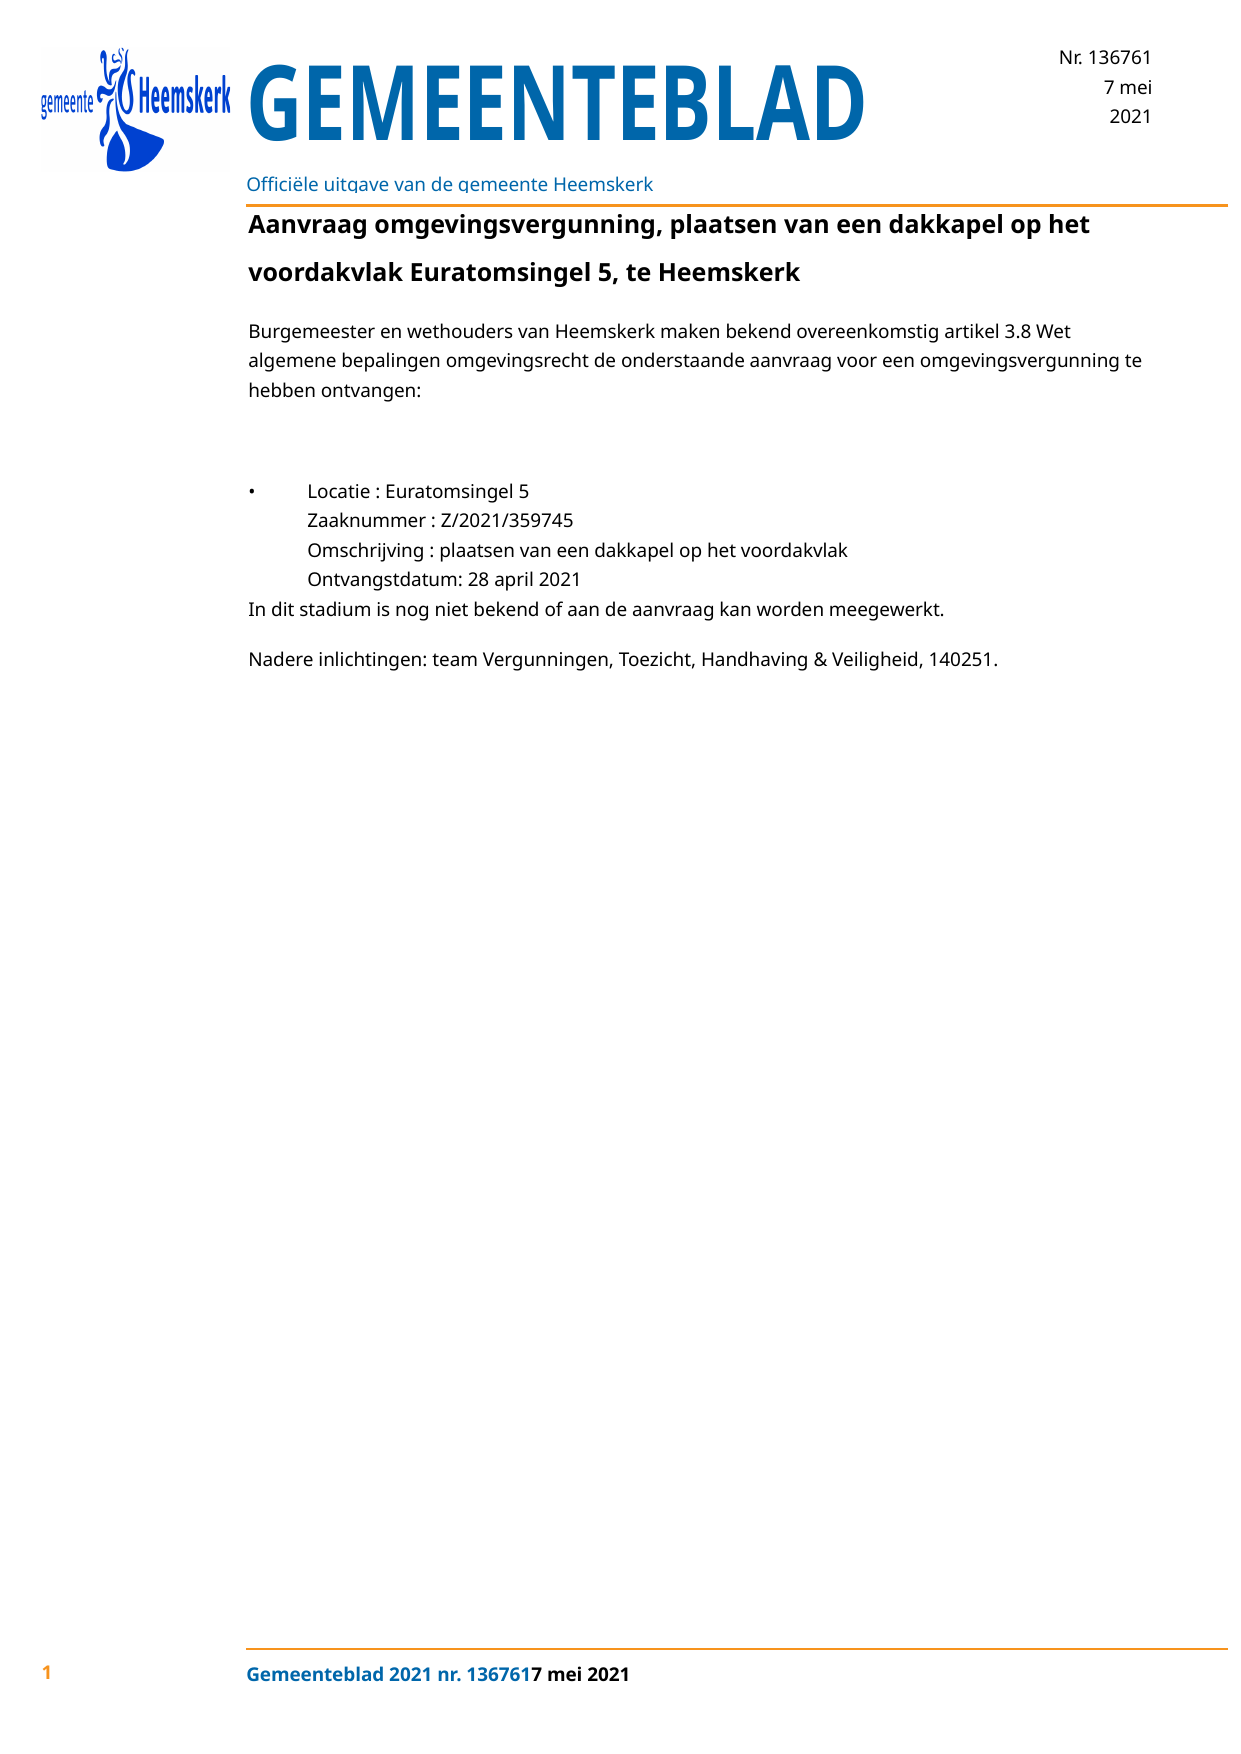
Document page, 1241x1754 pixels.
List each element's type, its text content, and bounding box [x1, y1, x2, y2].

text Burgemeester en wethouders van Heemskerk maken bekend overeenkomstig artikel 3.8 Wet algemene bepalingen omgevingsrecht de onderstaande aanvraag voor een omgevingsvergunning te hebben ontvangen: [248, 318, 1152, 403]
list Locatie : Euratomsingel 5 [248, 478, 1152, 504]
list Zaaknummer : Z/2021/359745 [248, 507, 1152, 533]
text In dit stadium is nog niet bekend of aan de aanvraag kan worden meegewerkt. [248, 596, 1152, 622]
text Aanvraag omgevingsvergunning, plaatsen van een dakkapel op het voordakvlak Euratomsingel 5, te Heemskerk [248, 207, 1152, 288]
picture [41, 47, 231, 172]
list Omschrijving : plaatsen van een dakkapel op het voordakvlak [248, 537, 1152, 563]
text Nadere inlichtingen: team Vergunningen, Toezicht, Handhaving & Veiligheid, 140251. [248, 647, 1152, 672]
list Ontvangstdatum: 28 april 2021 [248, 567, 1152, 592]
